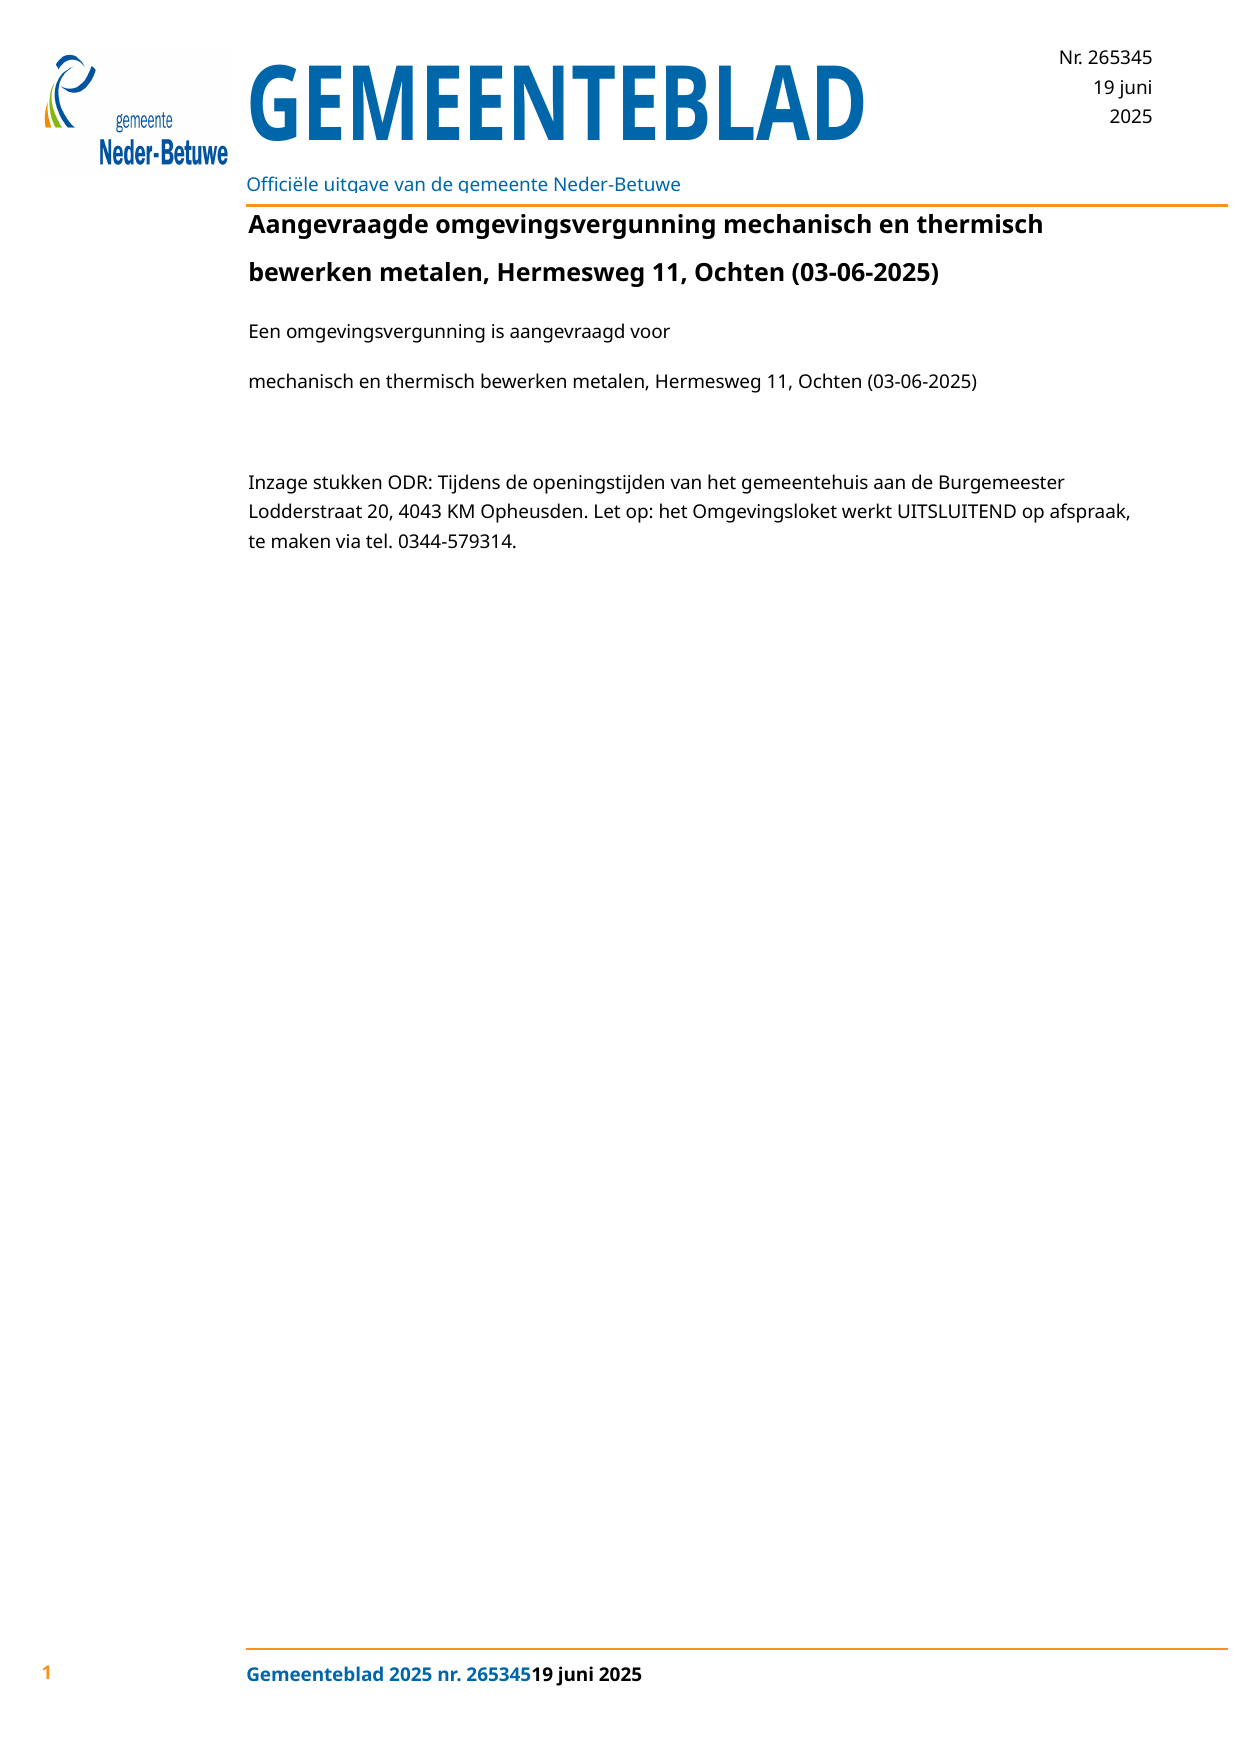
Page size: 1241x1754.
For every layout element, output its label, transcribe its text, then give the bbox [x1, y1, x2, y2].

text Aangevraagde omgevingsvergunning mechanisch en thermisch bewerken metalen, Hermesweg 11, Ochten (03-06-2025) [248, 207, 1152, 288]
text Een omgevingsvergunning is aangevraagd voor [248, 318, 1152, 344]
text Inzage stukken ODR: Tijdens de openingstijden van het gemeentehuis aan de Burgemeester Lodderstraat 20, 4043 KM Opheusden. Let op: het Omgevingsloket werkt UITSLUITEND op afspraak, te maken via tel. 0344-579314. [248, 469, 1152, 554]
text mechanisch en thermisch bewerken metalen, Hermesweg 11, Ochten (03-06-2025) [248, 368, 1152, 394]
picture [41, 47, 231, 172]
